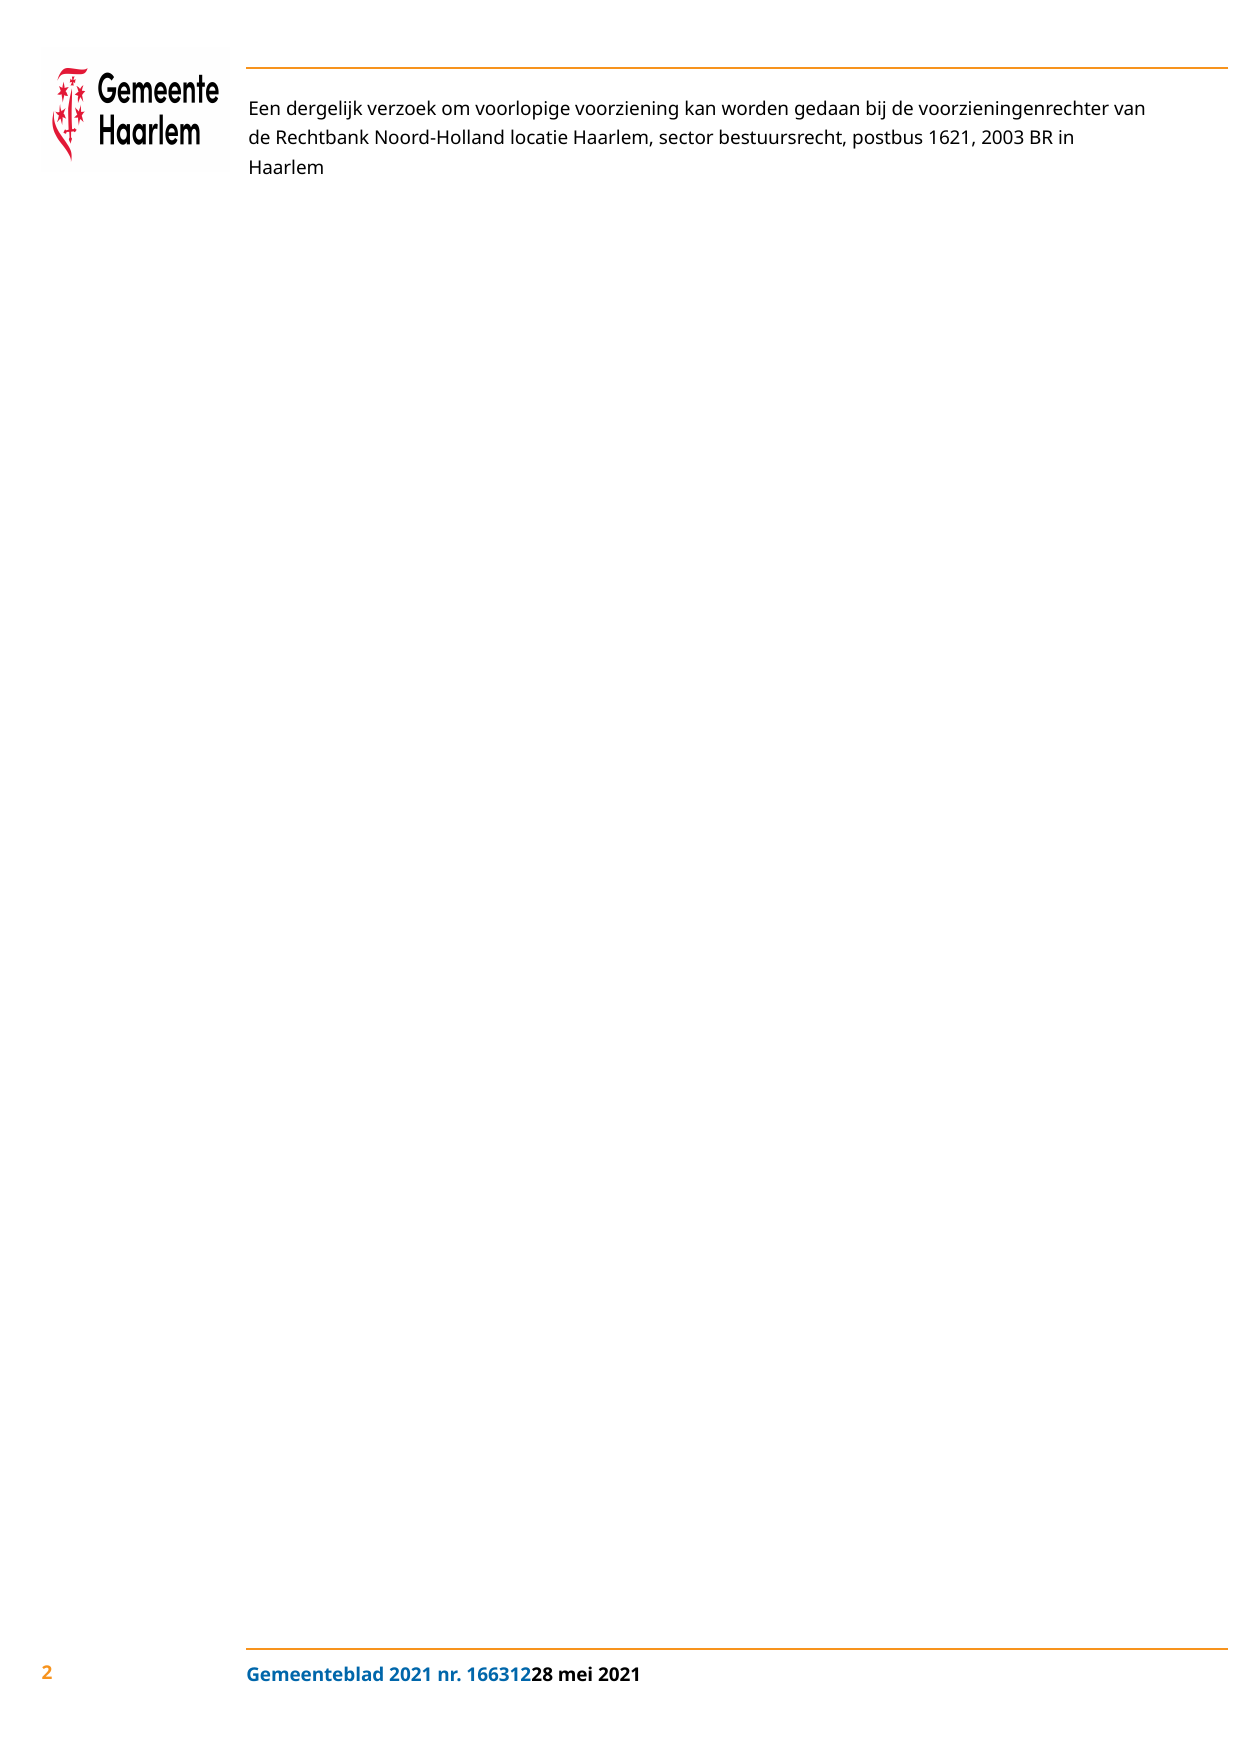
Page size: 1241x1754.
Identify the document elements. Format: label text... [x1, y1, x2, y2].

picture [41, 47, 231, 172]
text Een dergelijk verzoek om voorlopige voorziening kan worden gedaan bij de voorzieningenrechter van de Rechtbank Noord-Holland locatie Haarlem, sector bestuursrecht, postbus 1621, 2003 BR in Haarlem [248, 95, 1152, 180]
